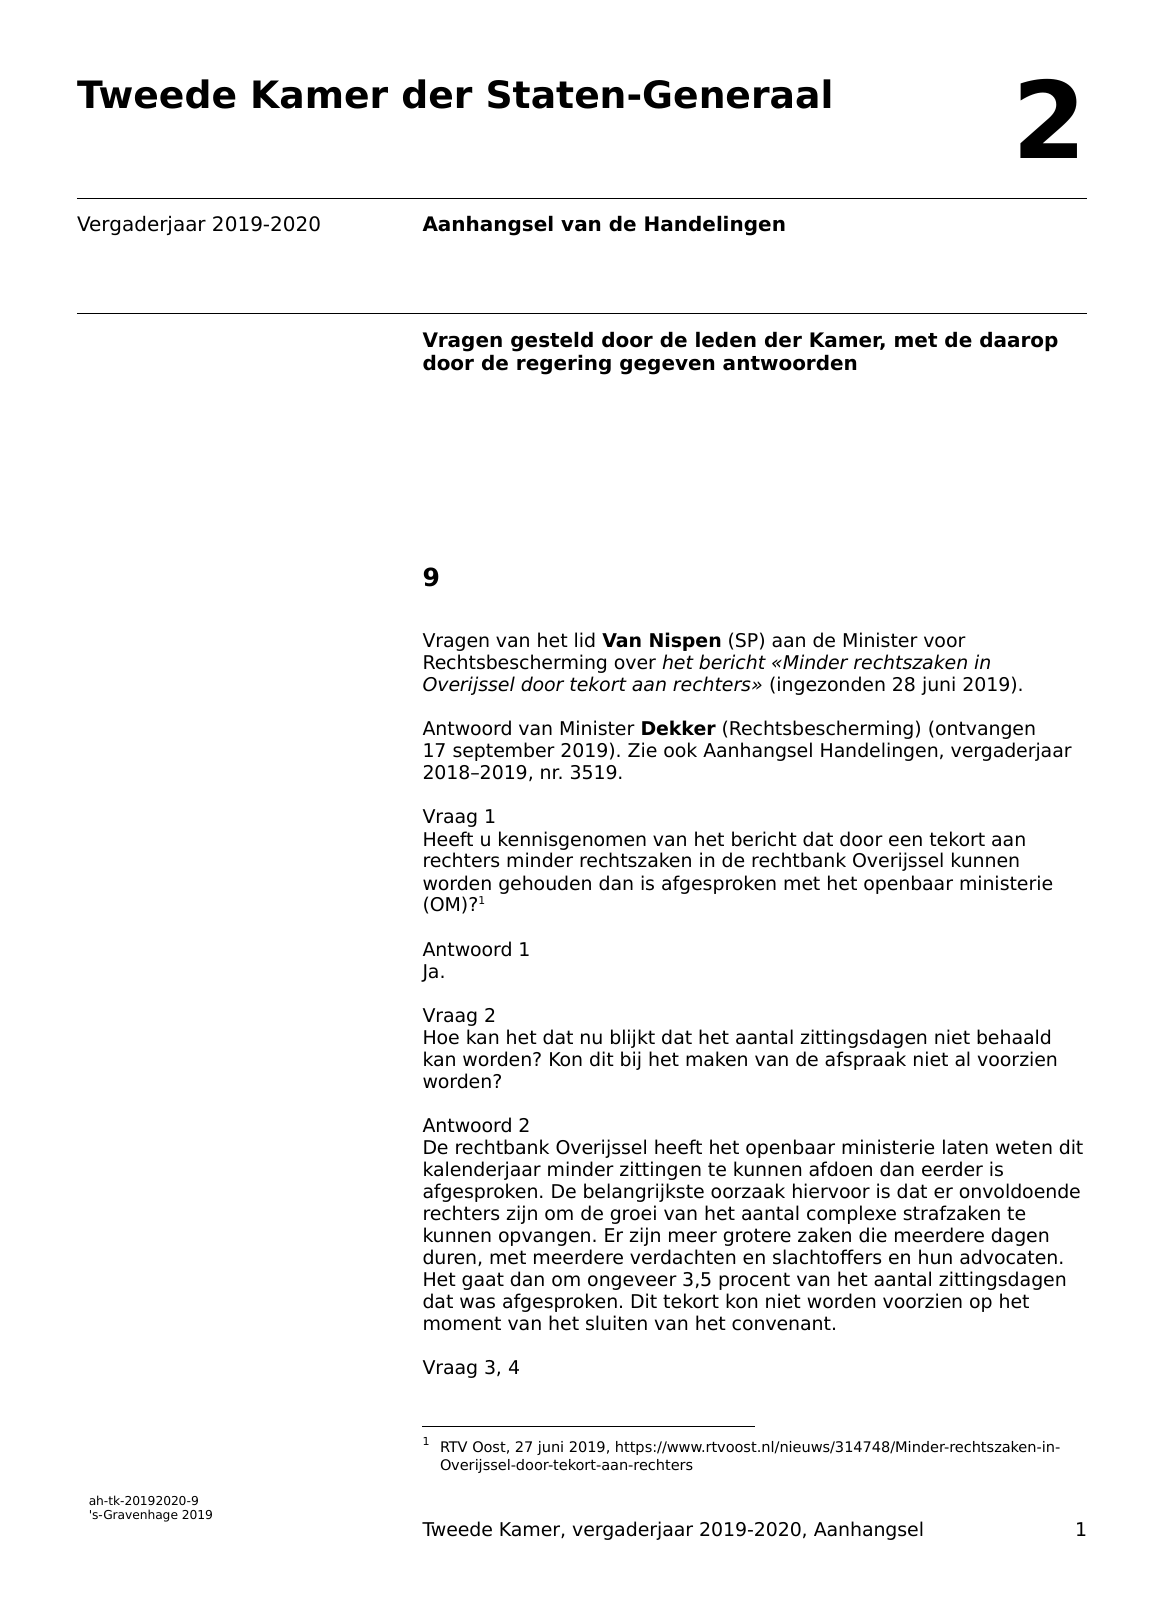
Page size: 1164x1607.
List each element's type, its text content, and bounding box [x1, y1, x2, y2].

table_cell Aanhangsel van de Handelingen [422, 199, 1087, 313]
text RTV Oost, 27 juni 2019, https://www.rtvoost.nl/nieuws/314748/Minder-rechtszaken-in-Overijssel-door-tekort-aan-rechters [422, 1435, 1087, 1474]
table_header 2 [886, 59, 1087, 198]
table_cell Vergaderjaar 2019-2020 [77, 199, 422, 313]
text De rechtbank Overijssel heeft het openbaar ministerie laten weten dit kalenderjaar minder zittingen te kunnen afdoen dan eerder is afgesproken. De belangrijkste oorzaak hiervoor is dat er onvoldoende rechters zijn om de groei van het aantal complexe strafzaken te kunnen opvangen. Er zijn meer grotere zaken die meerdere dagen duren, met meerdere verdachten en slachtoffers en hun advocaten. Het gaat dan om ongeveer 3,5 procent van het aantal zittingsdagen dat was afgesproken. Dit tekort kon niet worden voorzien op het moment van het sluiten van het convenant. [422, 1137, 1087, 1334]
text 9 [422, 563, 1087, 592]
text Vraag 3, 4 [422, 1357, 1087, 1379]
text Vragen van het lid Van Nispen (SP) aan de Minister voor Rechtsbescherming over het bericht «Minder rechtszaken in Overijssel door tekort aan rechters» (ingezonden 28 juni 2019). [422, 630, 1087, 696]
text Ja. [422, 961, 1087, 982]
text Hoe kan het dat nu blijkt dat het aantal zittingsdagen niet behaald kan worden? Kon dit bij het maken van de afspraak niet al voorzien worden? [422, 1027, 1087, 1093]
text Heeft u kennisgenomen van het bericht dat door een tekort aan rechters minder rechtszaken in de rechtbank Overijssel kunnen worden gehouden dan is afgesproken met het openbaar ministerie (OM)? [422, 828, 1087, 916]
text ah-tk-20192020-9 [88, 1494, 323, 1508]
text Antwoord 1 [422, 938, 1087, 961]
text Vraag 2 [422, 1005, 1087, 1027]
text Antwoord 2 [422, 1115, 1087, 1137]
text Vraag 1 [422, 806, 1087, 828]
table_cell Vragen gesteld door de leden der Kamer, met de daarop door de regering gegeven antwoorden [422, 314, 1087, 375]
table_header Tweede Kamer der Staten-Generaal [77, 59, 886, 198]
text 's-Gravenhage 2019 [88, 1508, 323, 1522]
table_cell [77, 314, 422, 375]
text Antwoord van Minister Dekker (Rechtsbescherming) (ontvangen 17 september 2019). Zie ook Aanhangsel Handelingen, vergaderjaar 2018–2019, nr. 3519. [422, 718, 1087, 784]
